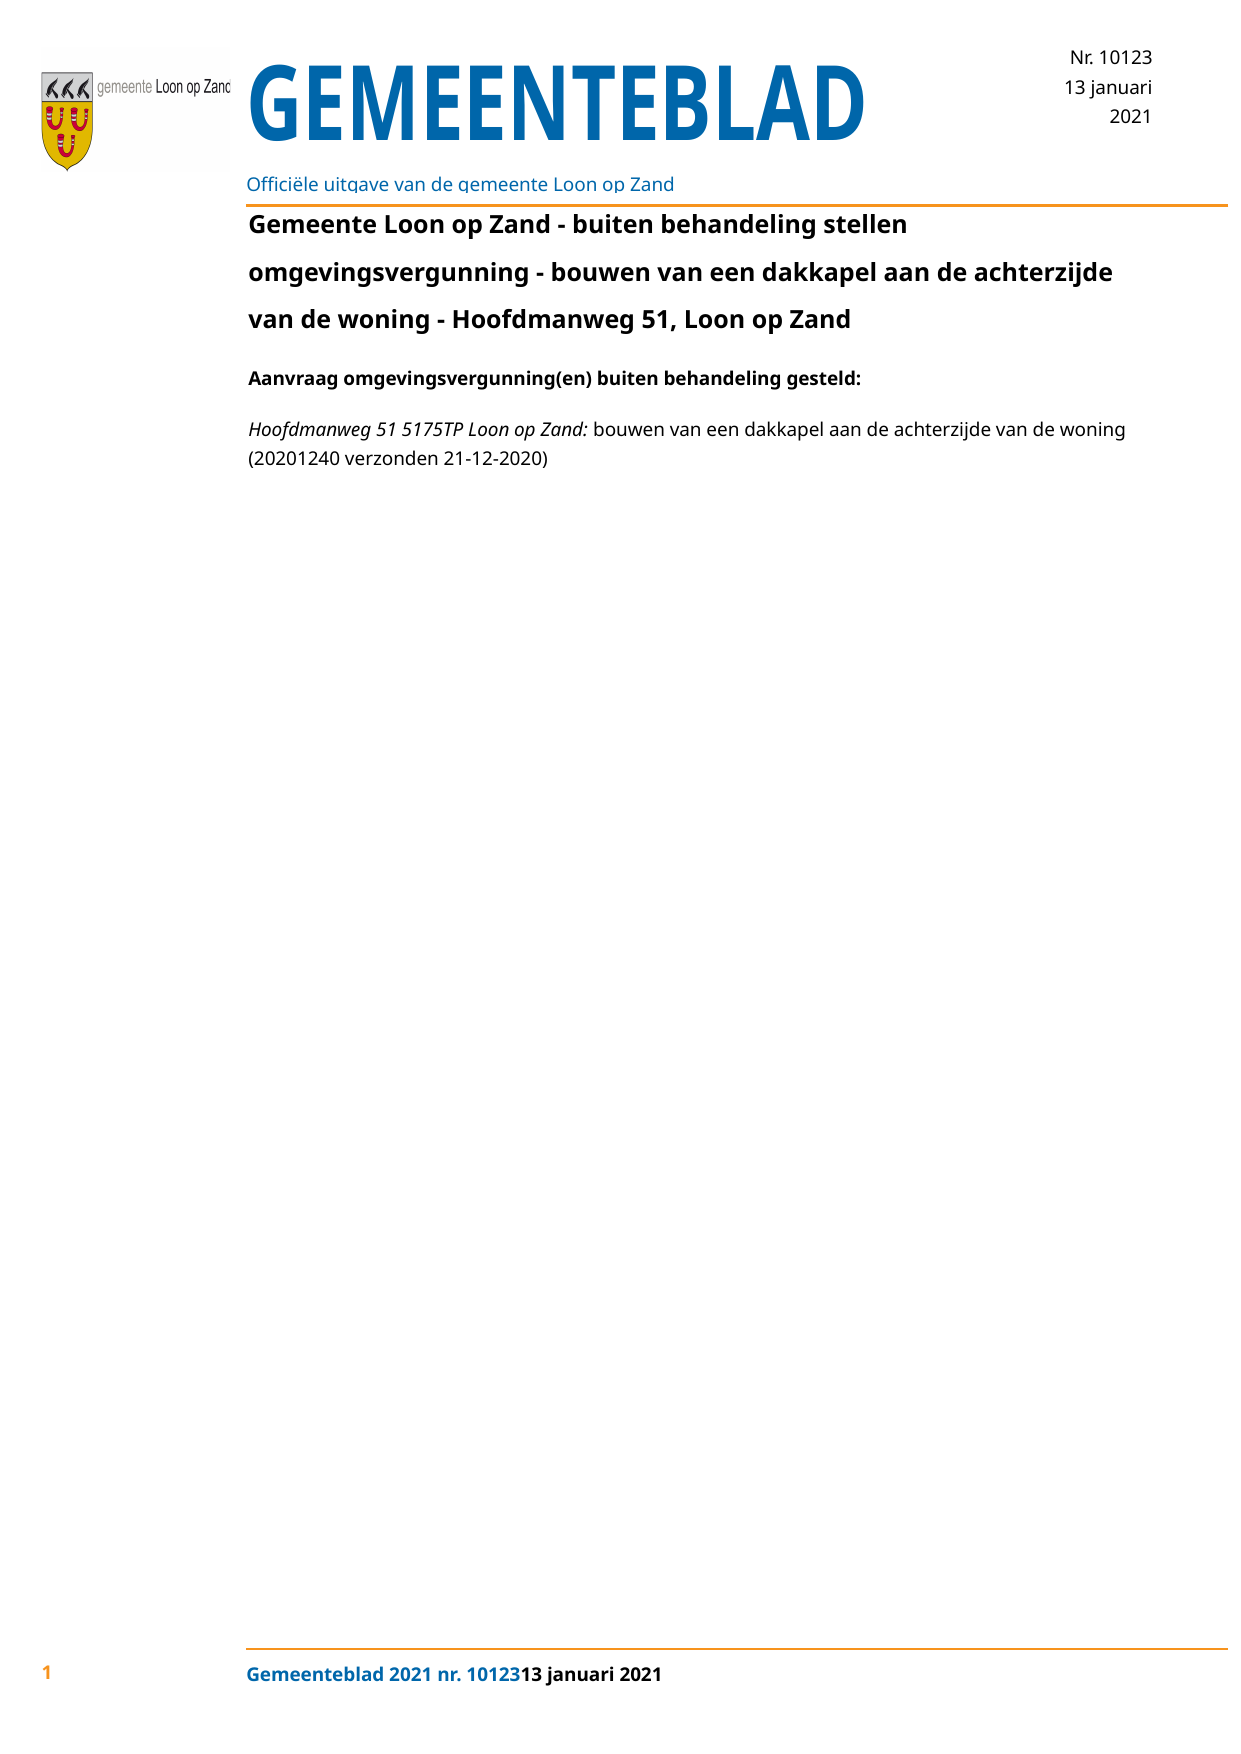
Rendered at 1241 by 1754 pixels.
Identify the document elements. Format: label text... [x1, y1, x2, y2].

text Gemeente Loon op Zand - buiten behandeling stellen omgevingsvergunning - bouwen van een dakkapel aan de achterzijde van de woning - Hoofdmanweg 51, Loon op Zand [248, 207, 1152, 336]
text Aanvraag omgevingsvergunning(en) buiten behandeling gesteld: [248, 366, 1152, 391]
text Hoofdmanweg 51 5175TP Loon op Zand: bouwen van een dakkapel aan de achterzijde van de woning (20201240 verzonden 21-12-2020) [248, 416, 1152, 471]
picture [41, 47, 231, 172]
